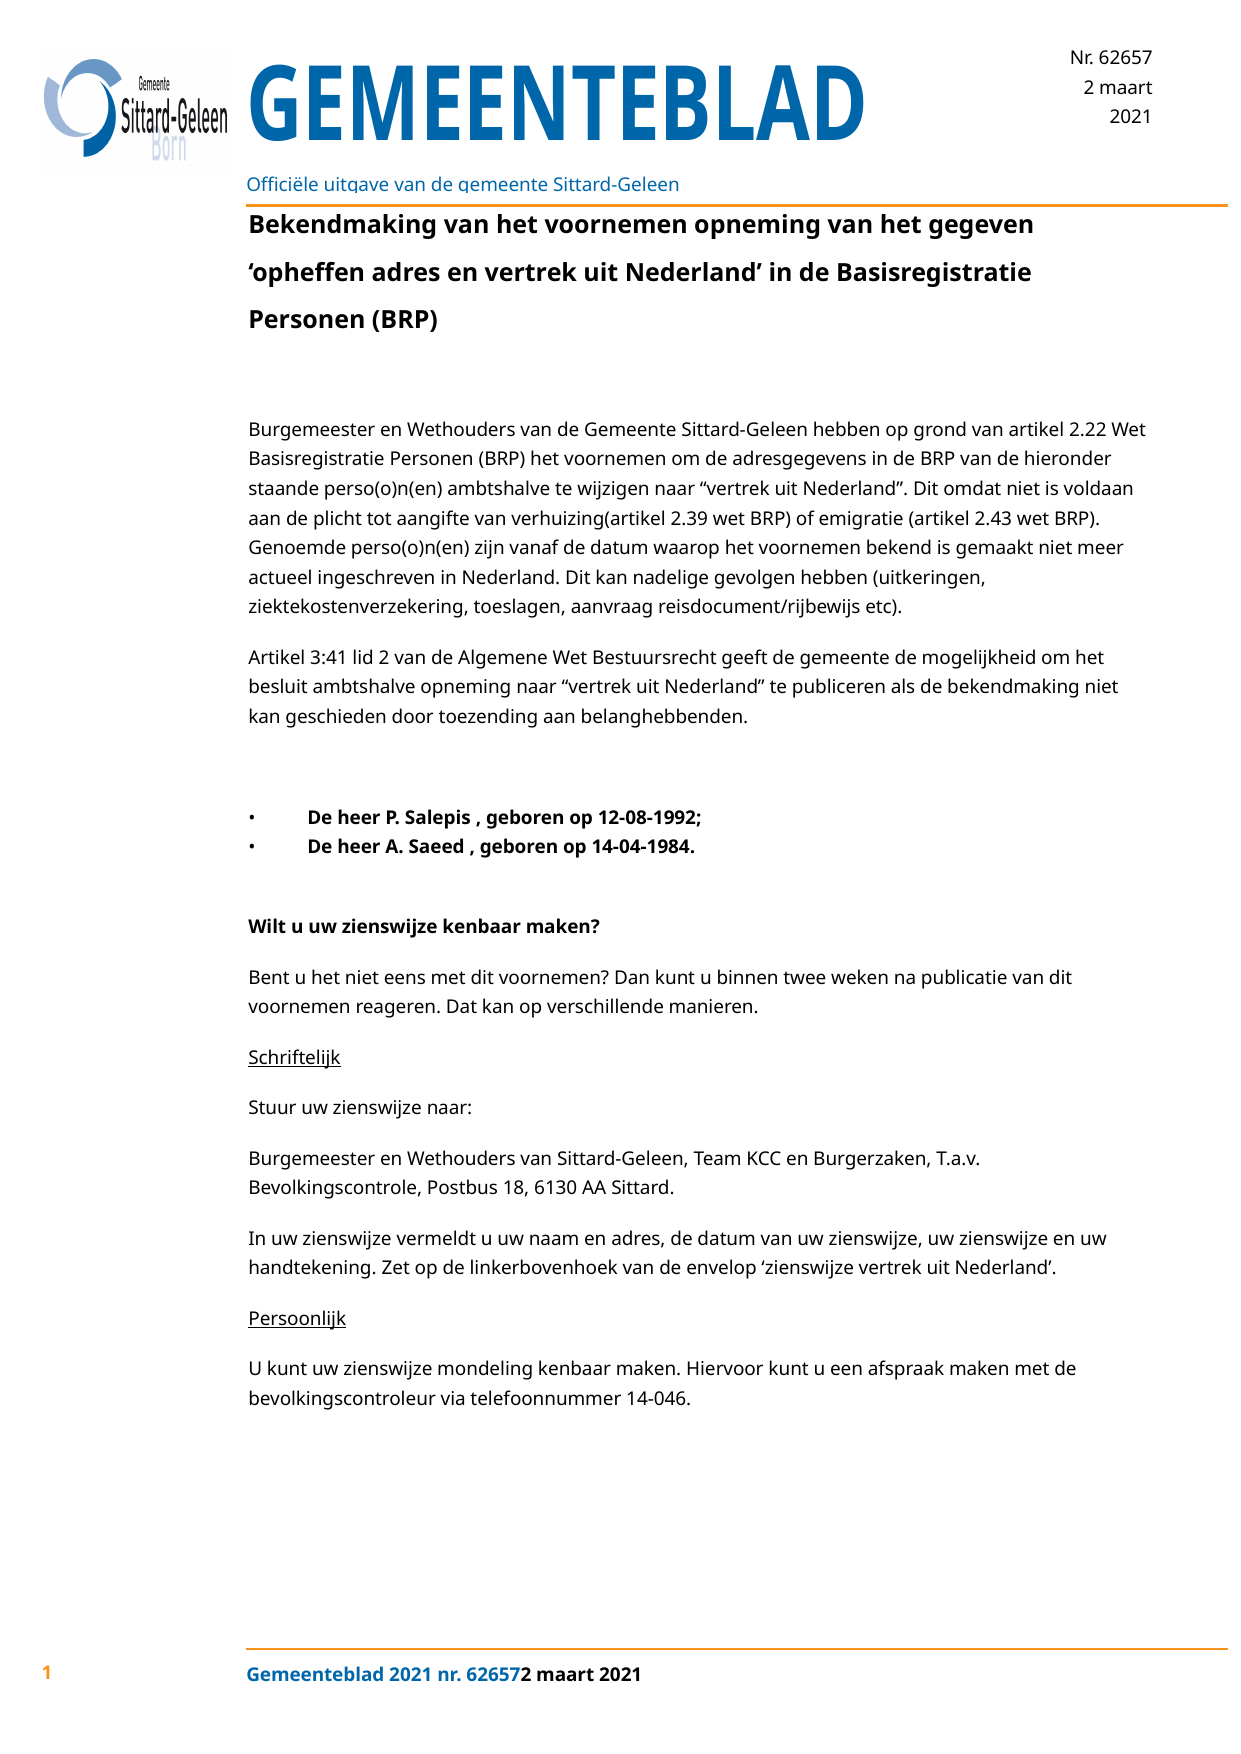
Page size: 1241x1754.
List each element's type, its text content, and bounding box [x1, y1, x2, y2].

text Stuur uw zienswijze naar: [248, 1094, 1152, 1120]
text Bent u het niet eens met dit voornemen? Dan kunt u binnen twee weken na publicatie van dit voornemen reageren. Dat kan op verschillende manieren. [248, 964, 1152, 1019]
text In uw zienswijze vermeldt u uw naam en adres, de datum van uw zienswijze, uw zienswijze en uw handtekening. Zet op de linkerbovenhoek van de envelop ‘zienswijze vertrek uit Nederland’. [248, 1225, 1152, 1280]
text Artikel 3:41 lid 2 van de Algemene Wet Bestuursrecht geeft de gemeente de mogelijkheid om het besluit ambtshalve opneming naar “vertrek uit Nederland” te publiceren als de bekendmaking niet kan geschieden door toezending aan belanghebbenden. [248, 644, 1152, 729]
text Persoonlijk [248, 1305, 1152, 1330]
text Schriftelijk [248, 1044, 1152, 1069]
picture [41, 47, 231, 172]
text Bekendmaking van het voornemen opneming van het gegeven ‘opheffen adres en vertrek uit Nederland’ in de Basisregistratie Personen (BRP) [248, 207, 1152, 336]
text Wilt u uw zienswijze kenbaar maken? [248, 913, 1152, 939]
list De heer P. Salepis , geboren op 12-08-1992; [248, 804, 1152, 829]
text Burgemeester en Wethouders van Sittard-Geleen, Team KCC en Burgerzaken, T.a.v. Bevolkingscontrole, Postbus 18, 6130 AA Sittard. [248, 1145, 1152, 1200]
list De heer A. Saeed , geboren op 14-04-1984. [248, 833, 1152, 859]
text U kunt uw zienswijze mondeling kenbaar maken. Hiervoor kunt u een afspraak maken met de bevolkingscontroleur via telefoonnummer 14-046. [248, 1355, 1152, 1410]
text Burgemeester en Wethouders van de Gemeente Sittard-Geleen hebben op grond van artikel 2.22 Wet Basisregistratie Personen (BRP) het voornemen om de adresgegevens in de BRP van de hieronder staande perso(o)n(en) ambtshalve te wijzigen naar “vertrek uit Nederland”. Dit omdat niet is voldaan aan de plicht tot aangifte van verhuizing(artikel 2.39 wet BRP) of emigratie (artikel 2.43 wet BRP). Genoemde perso(o)n(en) zijn vanaf de datum waarop het voornemen bekend is gemaakt niet meer actueel ingeschreven in Nederland. Dit kan nadelige gevolgen hebben (uitkeringen, ziektekostenverzekering, toeslagen, aanvraag reisdocument/rijbewijs etc). [248, 416, 1152, 619]
